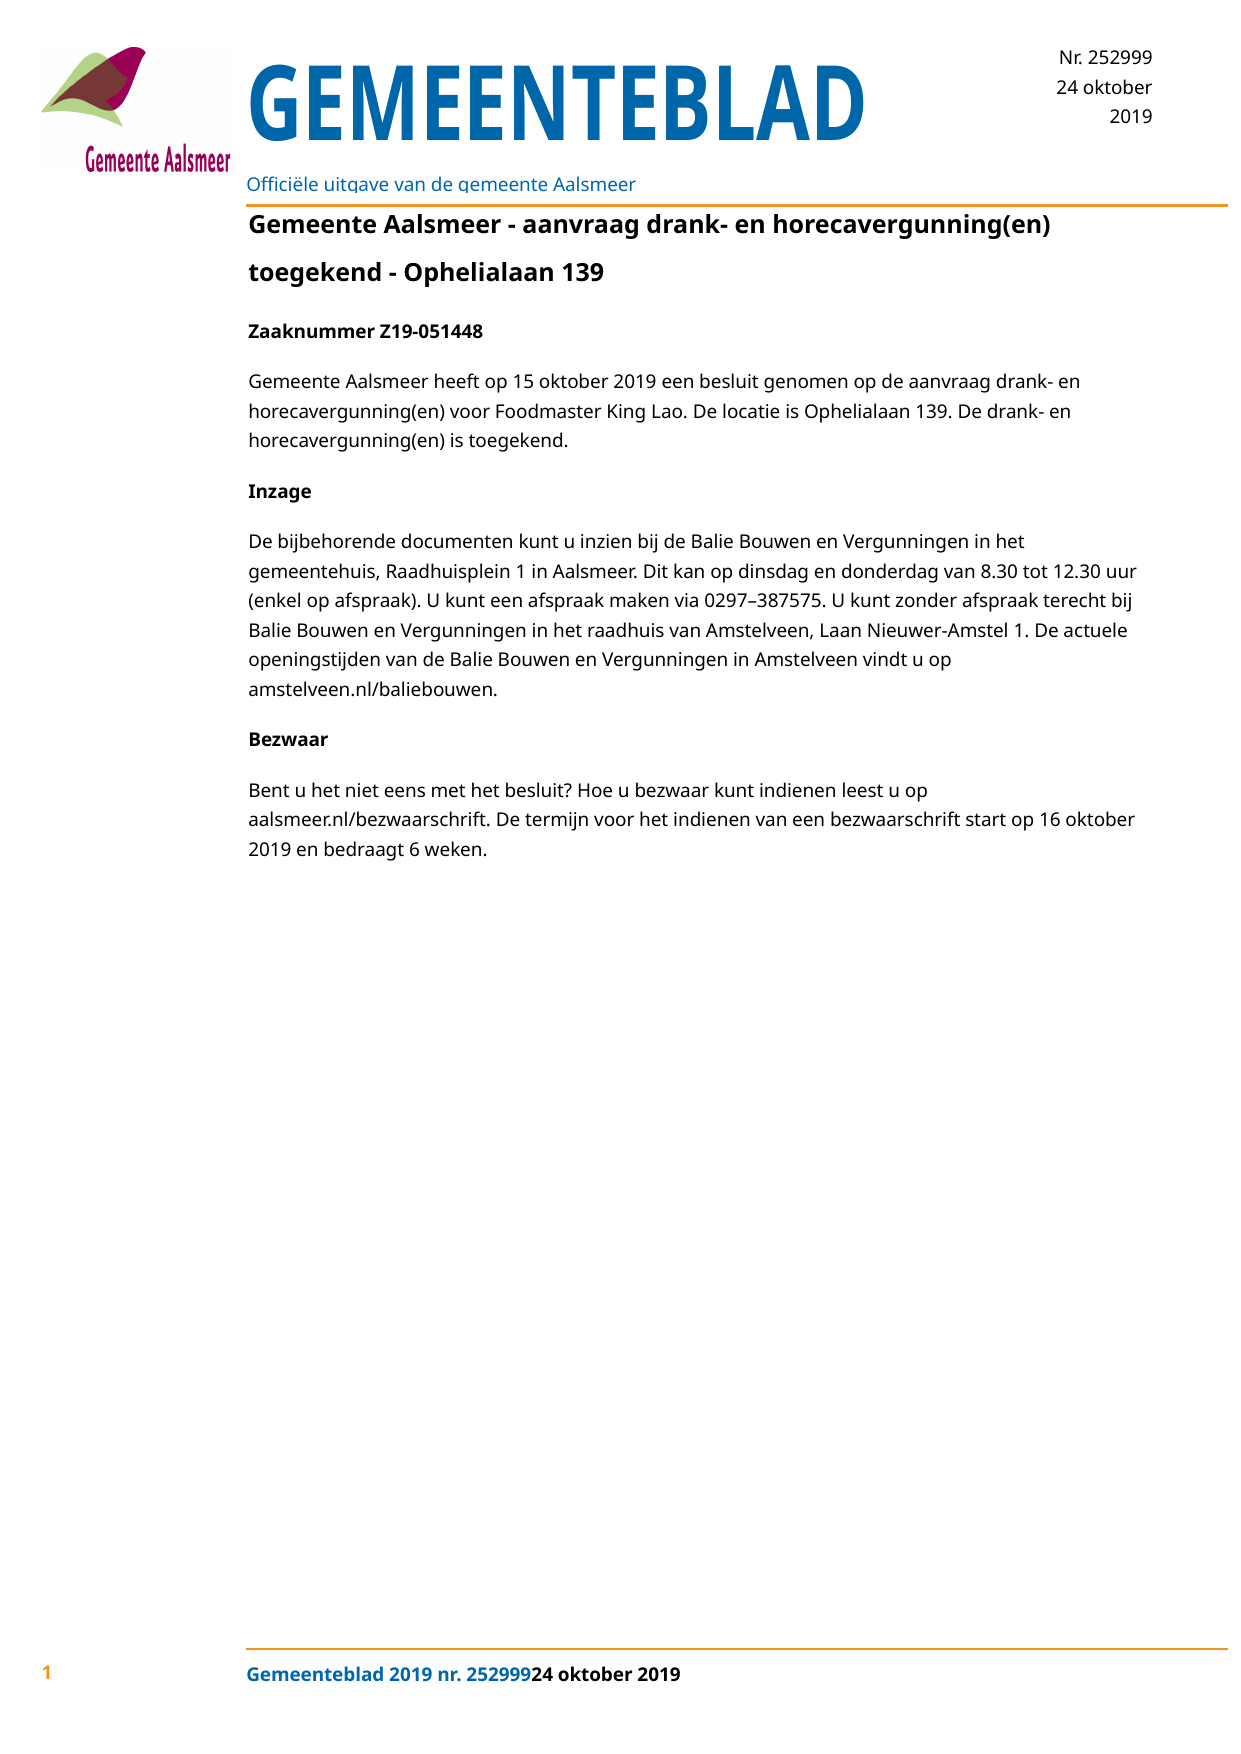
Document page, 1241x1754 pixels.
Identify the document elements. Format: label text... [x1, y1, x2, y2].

text Inzage [248, 478, 1152, 504]
picture [41, 47, 231, 172]
text Zaaknummer Z19-051448 [248, 318, 1152, 344]
text De bijbehorende documenten kunt u inzien bij de Balie Bouwen en Vergunningen in het gemeentehuis, Raadhuisplein 1 in Aalsmeer. Dit kan op dinsdag en donderdag van 8.30 tot 12.30 uur (enkel op afspraak). U kunt een afspraak maken via 0297–387575. U kunt zonder afspraak terecht bij Balie Bouwen en Vergunningen in het raadhuis van Amstelveen, Laan Nieuwer-Amstel 1. De actuele openingstijden van de Balie Bouwen en Vergunningen in Amstelveen vindt u op amstelveen.nl/baliebouwen. [248, 528, 1152, 702]
text Gemeente Aalsmeer - aanvraag drank- en horecavergunning(en) toegekend - Ophelialaan 139 [248, 207, 1152, 288]
text Bent u het niet eens met het besluit? Hoe u bezwaar kunt indienen leest u op aalsmeer.nl/bezwaarschrift. De termijn voor het indienen van een bezwaarschrift start op 16 oktober 2019 en bedraagt 6 weken. [248, 777, 1152, 862]
text Bezwaar [248, 727, 1152, 752]
text Gemeente Aalsmeer heeft op 15 oktober 2019 een besluit genomen op de aanvraag drank- en horecavergunning(en) voor Foodmaster King Lao. De locatie is Ophelialaan 139. De drank- en horecavergunning(en) is toegekend. [248, 368, 1152, 453]
